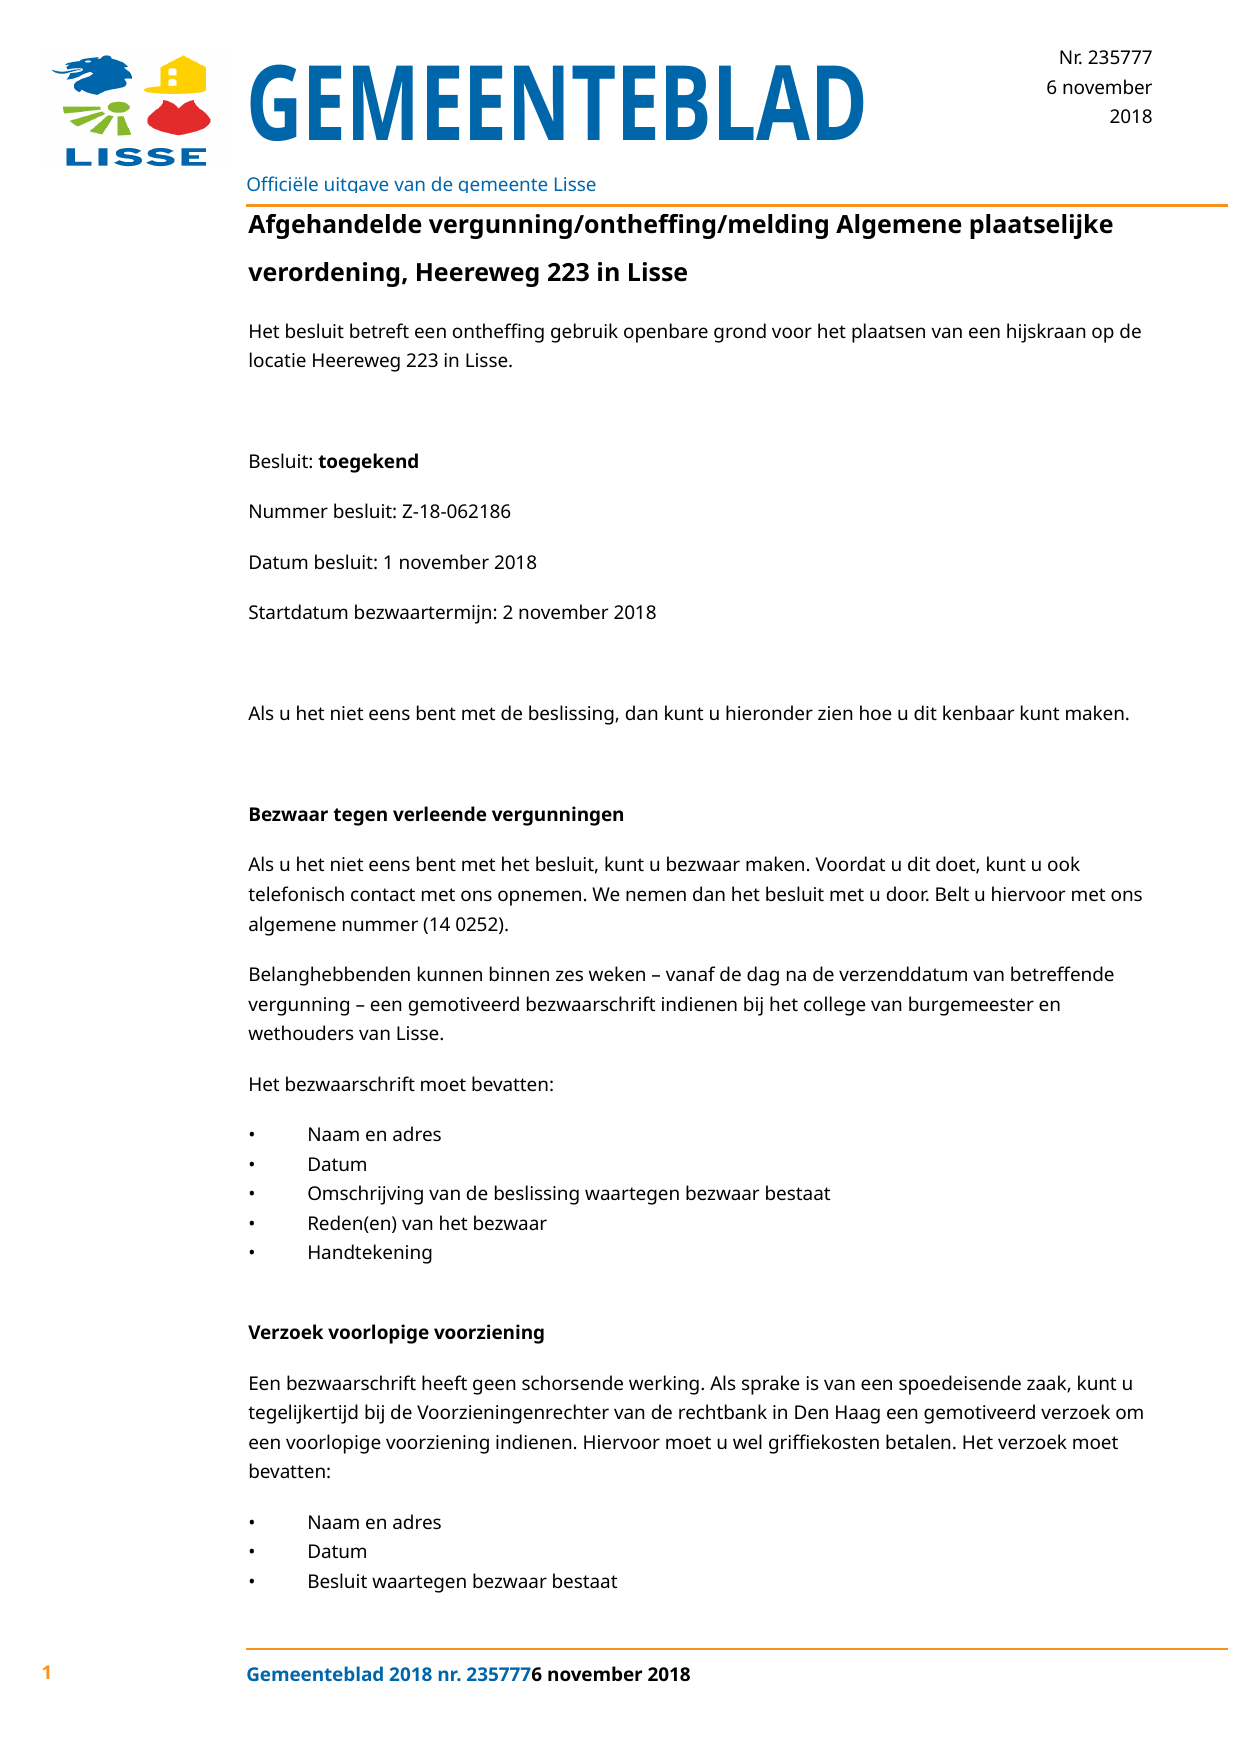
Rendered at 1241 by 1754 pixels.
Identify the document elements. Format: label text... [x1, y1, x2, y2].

text Startdatum bezwaartermijn: 2 november 2018 [248, 599, 1152, 625]
text Belanghebbenden kunnen binnen zes weken – vanaf de dag na de verzenddatum van betreffende vergunning – een gemotiveerd bezwaarschrift indienen bij het college van burgemeester en wethouders van Lisse. [248, 961, 1152, 1046]
text Afgehandelde vergunning/ontheffing/melding Algemene plaatselijke verordening, Heereweg 223 in Lisse [248, 207, 1152, 288]
list Datum [248, 1539, 1152, 1564]
text Besluit: toegekend [248, 448, 1152, 474]
list Besluit waartegen bezwaar bestaat [248, 1568, 1152, 1594]
text Nummer besluit: Z-18-062186 [248, 499, 1152, 524]
text Het besluit betreft een ontheffing gebruik openbare grond voor het plaatsen van een hijskraan op de locatie Heereweg 223 in Lisse. [248, 318, 1152, 373]
list Reden(en) van het bezwaar [248, 1210, 1152, 1236]
text Als u het niet eens bent met het besluit, kunt u bezwaar maken. Voordat u dit doet, kunt u ook telefonisch contact met ons opnemen. We nemen dan het besluit met u door. Belt u hiervoor met ons algemene nummer (14 0252). [248, 852, 1152, 937]
text Als u het niet eens bent met de beslissing, dan kunt u hieronder zien hoe u dit kenbaar kunt maken. [248, 700, 1152, 726]
text Een bezwaarschrift heeft geen schorsende werking. Als sprake is van een spoedeisende zaak, kunt u tegelijkertijd bij de Voorzieningenrechter van de rechtbank in Den Haag een gemotiveerd verzoek om een voorlopige voorziening indienen. Hiervoor moet u wel griffiekosten betalen. Het verzoek moet bevatten: [248, 1370, 1152, 1484]
picture [41, 47, 231, 172]
text Datum besluit: 1 november 2018 [248, 549, 1152, 575]
text Bezwaar tegen verleende vergunningen [248, 801, 1152, 827]
list Handtekening [248, 1239, 1152, 1265]
text Het bezwaarschrift moet bevatten: [248, 1071, 1152, 1097]
list Naam en adres [248, 1509, 1152, 1535]
list Omschrijving van de beslissing waartegen bezwaar bestaat [248, 1180, 1152, 1206]
list Naam en adres [248, 1121, 1152, 1147]
text Verzoek voorlopige voorziening [248, 1319, 1152, 1345]
list Datum [248, 1151, 1152, 1177]
